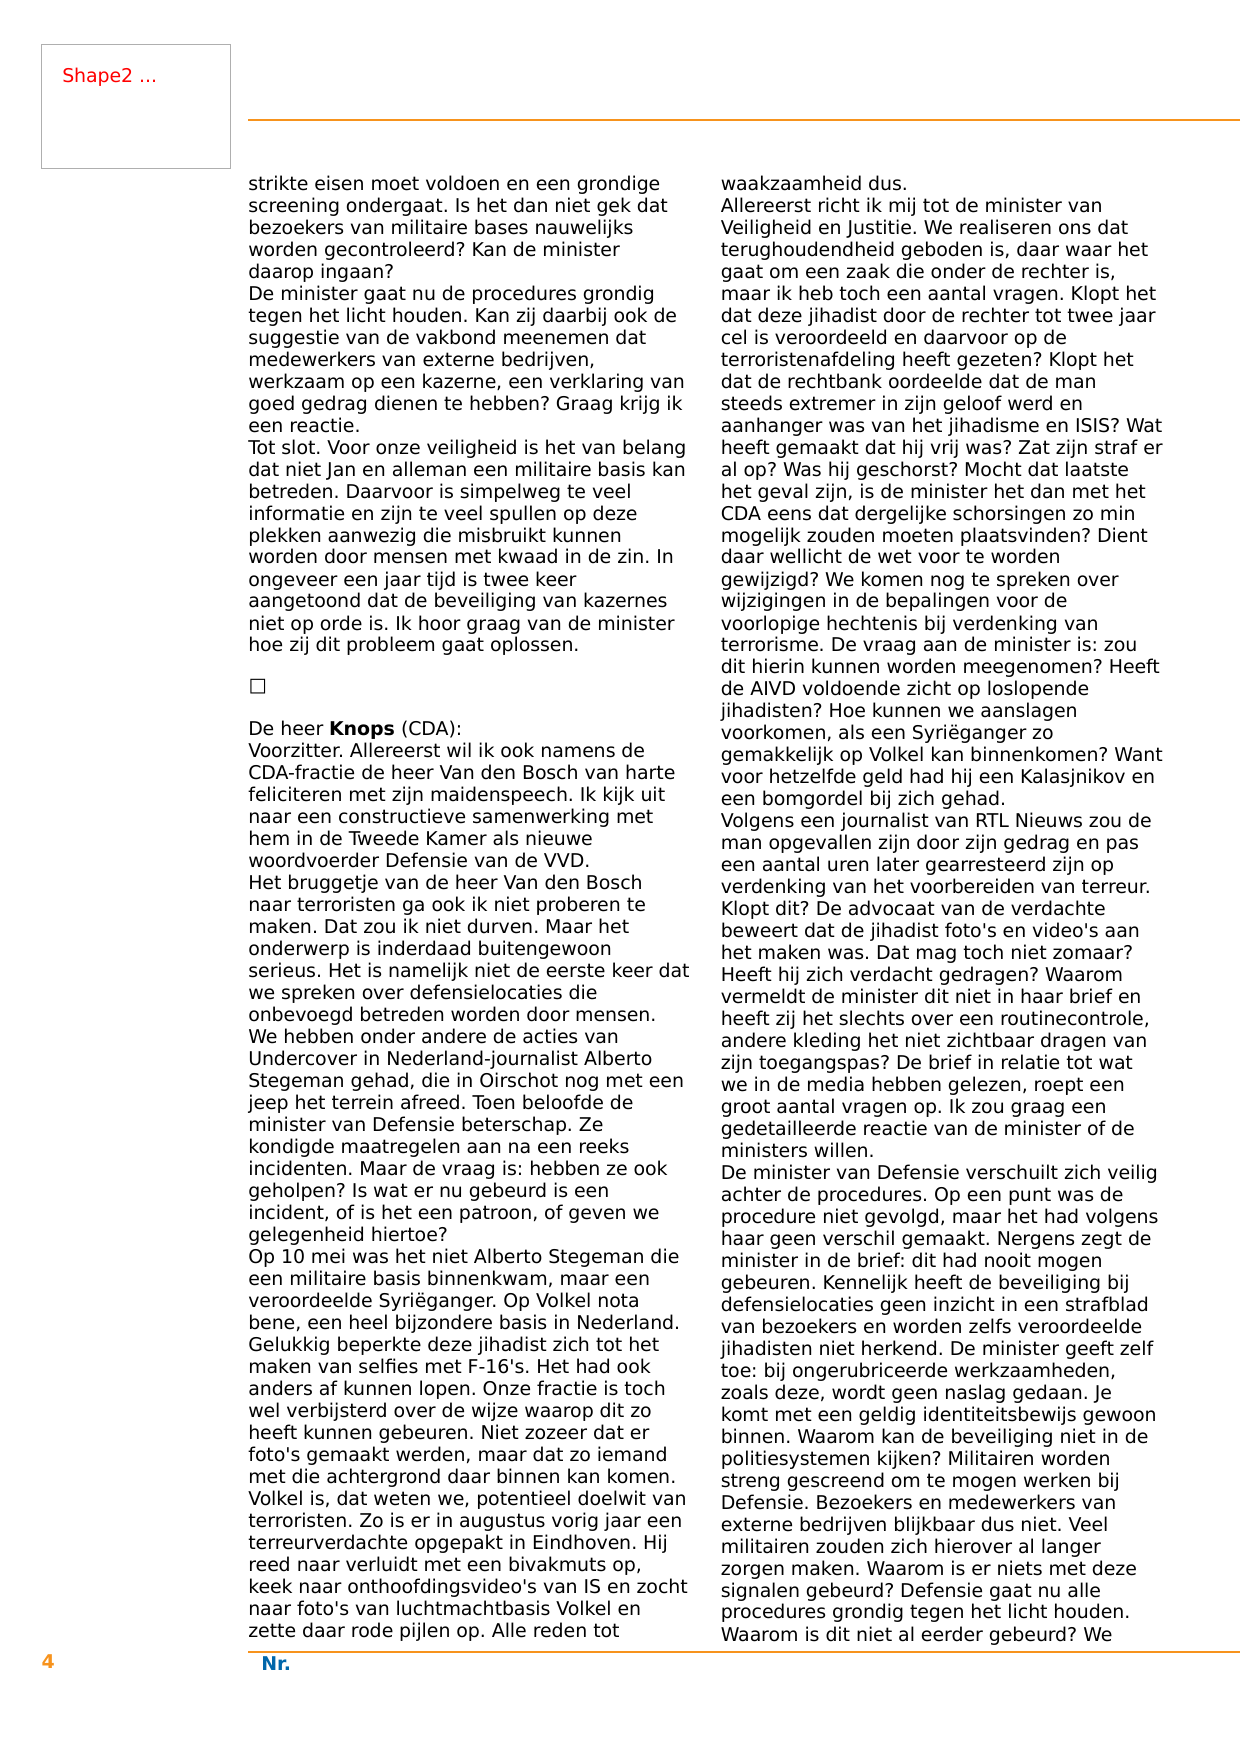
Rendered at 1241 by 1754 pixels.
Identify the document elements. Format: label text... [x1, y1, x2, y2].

text ⬜ [248, 676, 691, 698]
text Voorzitter. Allereerst wil ik ook namens de CDA-fractie de heer Van den Bosch van harte feliciteren met zijn maidenspeech. Ik kijk uit naar een constructieve samenwerking met hem in de Tweede Kamer als nieuwe woordvoerder Defensie van de VVD. [248, 740, 691, 872]
text waakzaamheid dus. [721, 173, 1163, 195]
text strikte eisen moet voldoen en een grondige screening ondergaat. Is het dan niet gek dat bezoekers van militaire bases nauwelijks worden gecontroleerd? Kan de minister daarop ingaan? [248, 173, 691, 283]
text Tot slot. Voor onze veiligheid is het van belang dat niet Jan en alleman een militaire basis kan betreden. Daarvoor is simpelweg te veel informatie en zijn te veel spullen op deze plekken aanwezig die misbruikt kunnen worden door mensen met kwaad in de zin. In ongeveer een jaar tijd is twee keer aangetoond dat de beveiliging van kazernes niet op orde is. Ik hoor graag van de minister hoe zij dit probleem gaat oplossen. [248, 437, 691, 656]
text De minister van Defensie verschuilt zich veilig achter de procedures. Op een punt was de procedure niet gevolgd, maar het had volgens haar geen verschil gemaakt. Nergens zegt de minister in de brief: dit had nooit mogen gebeuren. Kennelijk heeft de beveiliging bij defensielocaties geen inzicht in een strafblad van bezoekers en worden zelfs veroordeelde jihadisten niet herkend. De minister geeft zelf toe: bij ongerubriceerde werkzaamheden, zoals deze, wordt geen naslag gedaan. Je komt met een geldig identiteitsbewijs gewoon binnen. Waarom kan de beveiliging niet in de politiesystemen kijken? Militairen worden streng gescreend om te mogen werken bij Defensie. Bezoekers en medewerkers van externe bedrijven blijkbaar dus niet. Veel militairen zouden zich hierover al langer zorgen maken. Waarom is er niets met deze signalen gebeurd? Defensie gaat nu alle procedures grondig tegen het licht houden. Waarom is dit niet al eerder gebeurd? We [721, 1162, 1163, 1645]
text De heer Knops (CDA): [248, 718, 691, 740]
text Het bruggetje van de heer Van den Bosch naar terroristen ga ook ik niet proberen te maken. Dat zou ik niet durven. Maar het onderwerp is inderdaad buitengewoon serieus. Het is namelijk niet de eerste keer dat we spreken over defensielocaties die onbevoegd betreden worden door mensen. We hebben onder andere de acties van Undercover in Nederland-journalist Alberto Stegeman gehad, die in Oirschot nog met een jeep het terrein afreed. Toen beloofde de minister van Defensie beterschap. Ze kondigde maatregelen aan na een reeks incidenten. Maar de vraag is: hebben ze ook geholpen? Is wat er nu gebeurd is een incident, of is het een patroon, of geven we gelegenheid hiertoe? [248, 872, 691, 1246]
text Volgens een journalist van RTL Nieuws zou de man opgevallen zijn door zijn gedrag en pas een aantal uren later gearresteerd zijn op verdenking van het voorbereiden van terreur. Klopt dit? De advocaat van de verdachte beweert dat de jihadist foto's en video's aan het maken was. Dat mag toch niet zomaar? Heeft hij zich verdacht gedragen? Waarom vermeldt de minister dit niet in haar brief en heeft zij het slechts over een routinecontrole, andere kleding het niet zichtbaar dragen van zijn toegangspas? De brief in relatie tot wat we in de media hebben gelezen, roept een groot aantal vragen op. Ik zou graag een gedetailleerde reactie van de minister of de ministers willen. [721, 810, 1163, 1162]
text Allereerst richt ik mij tot de minister van Veiligheid en Justitie. We realiseren ons dat terughoudendheid geboden is, daar waar het gaat om een zaak die onder de rechter is, maar ik heb toch een aantal vragen. Klopt het dat deze jihadist door de rechter tot twee jaar cel is veroordeeld en daarvoor op de terroristenafdeling heeft gezeten? Klopt het dat de rechtbank oordeelde dat de man steeds extremer in zijn geloof werd en aanhanger was van het jihadisme en ISIS? Wat heeft gemaakt dat hij vrij was? Zat zijn straf er al op? Was hij geschorst? Mocht dat laatste het geval zijn, is de minister het dan met het CDA eens dat dergelijke schorsingen zo min mogelijk zouden moeten plaatsvinden? Dient daar wellicht de wet voor te worden gewijzigd? We komen nog te spreken over wijzigingen in de bepalingen voor de voorlopige hechtenis bij verdenking van terrorisme. De vraag aan de minister is: zou dit hierin kunnen worden meegenomen? Heeft de AIVD voldoende zicht op loslopende jihadisten? Hoe kunnen we aanslagen voorkomen, als een Syriëganger zo gemakkelijk op Volkel kan binnenkomen? Want voor hetzelfde geld had hij een Kalasjnikov en een bomgordel bij zich gehad. [721, 195, 1163, 810]
text De minister gaat nu de procedures grondig tegen het licht houden. Kan zij daarbij ook de suggestie van de vakbond meenemen dat medewerkers van externe bedrijven, werkzaam op een kazerne, een verklaring van goed gedrag dienen te hebben? Graag krijg ik een reactie. [248, 283, 691, 437]
text Op 10 mei was het niet Alberto Stegeman die een militaire basis binnenkwam, maar een veroordeelde Syriëganger. Op Volkel nota bene, een heel bijzondere basis in Nederland. Gelukkig beperkte deze jihadist zich tot het maken van selfies met F-16's. Het had ook anders af kunnen lopen. Onze fractie is toch wel verbijsterd over de wijze waarop dit zo heeft kunnen gebeuren. Niet zozeer dat er foto's gemaakt werden, maar dat zo iemand met die achtergrond daar binnen kan komen. Volkel is, dat weten we, potentieel doelwit van terroristen. Zo is er in augustus vorig jaar een terreurverdachte opgepakt in Eindhoven. Hij reed naar verluidt met een bivakmuts op, keek naar onthoofdingsvideo's van IS en zocht naar foto's van luchtmachtbasis Volkel en zette daar rode pijlen op. Alle reden tot [248, 1246, 691, 1641]
